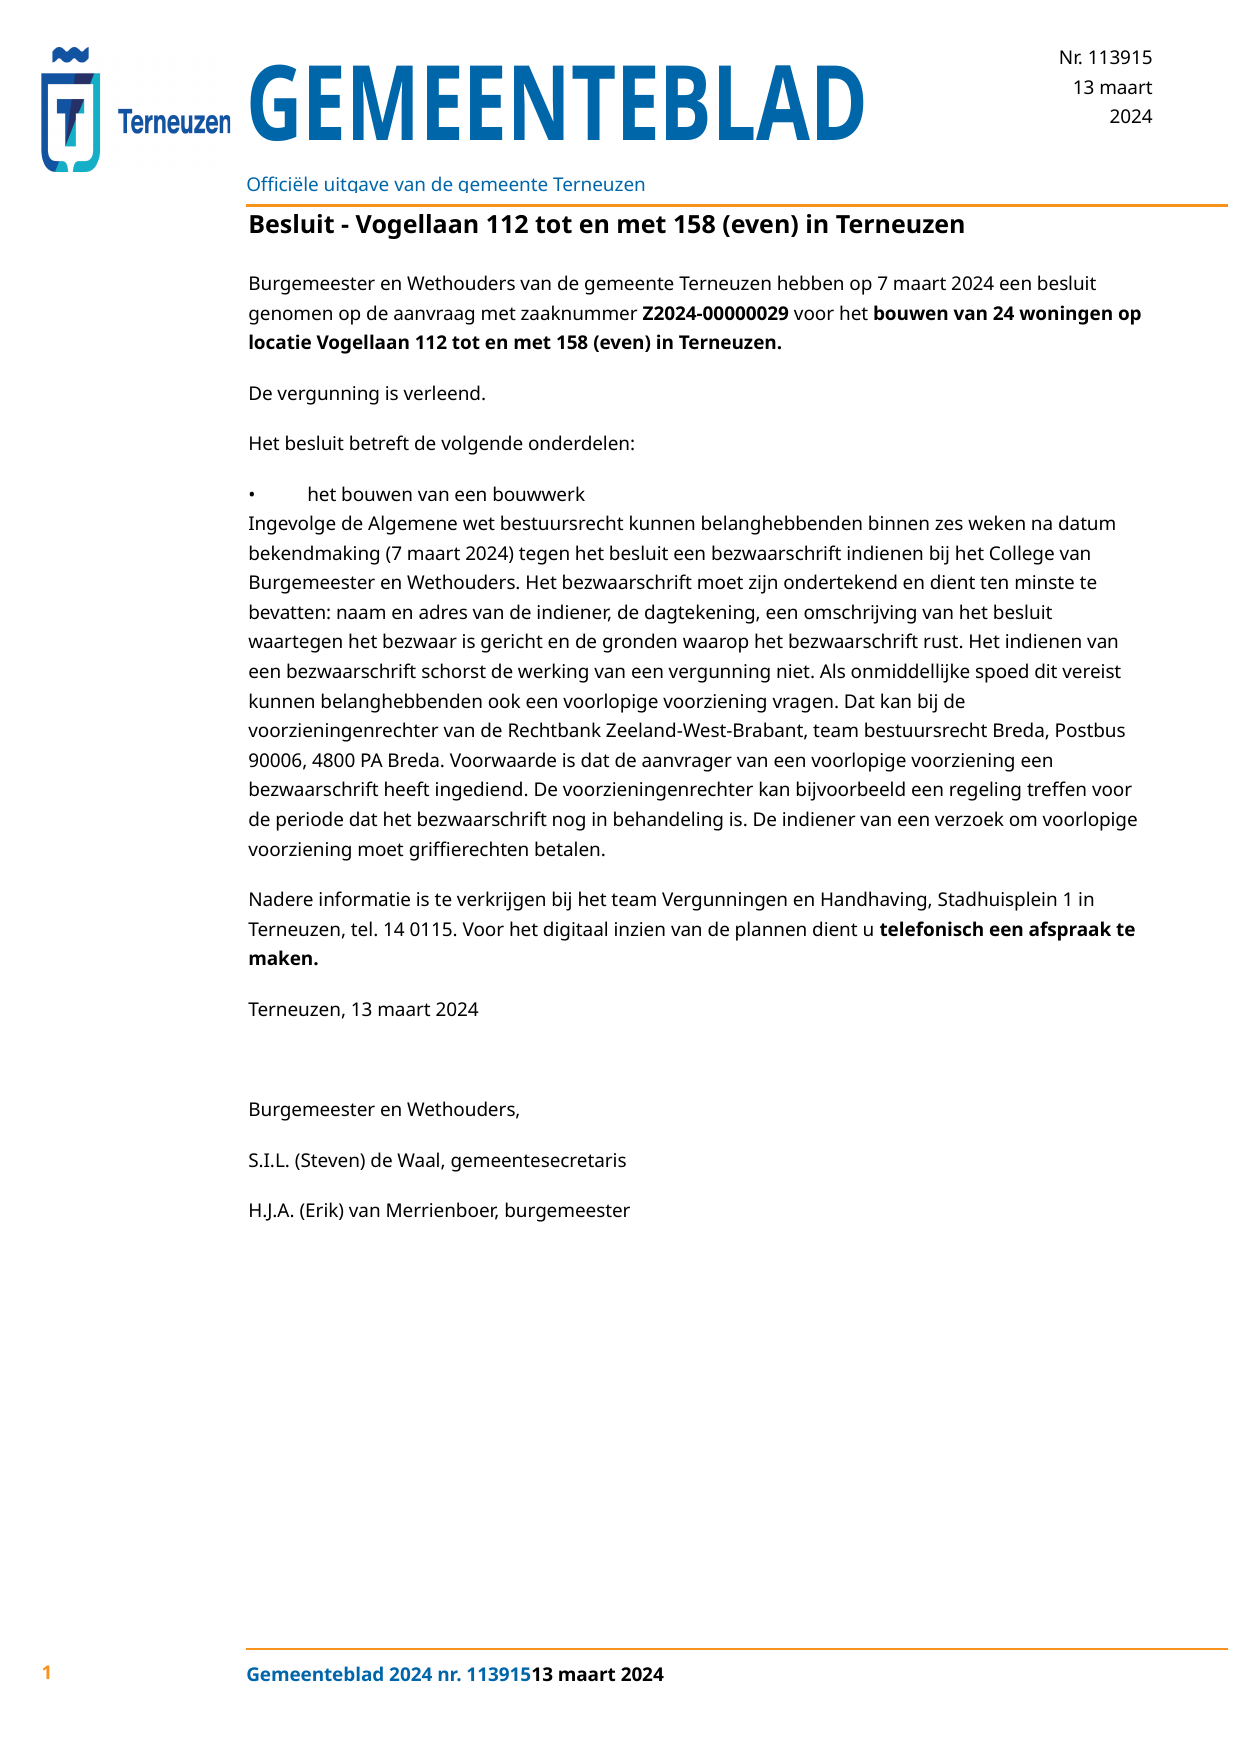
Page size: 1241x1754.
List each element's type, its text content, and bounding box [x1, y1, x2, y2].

text Ingevolge de Algemene wet bestuursrecht kunnen belanghebbenden binnen zes weken na datum bekendmaking (7 maart 2024) tegen het besluit een bezwaarschrift indienen bij het College van Burgemeester en Wethouders. Het bezwaarschrift moet zijn ondertekend en dient ten minste te bevatten: naam en adres van de indiener, de dagtekening, een omschrijving van het besluit waartegen het bezwaar is gericht en de gronden waarop het bezwaarschrift rust. Het indienen van een bezwaarschrift schorst de werking van een vergunning niet. Als onmiddellijke spoed dit vereist kunnen belanghebbenden ook een voorlopige voorziening vragen. Dat kan bij de voorzieningenrechter van de Rechtbank Zeeland-West-Brabant, team bestuursrecht Breda, Postbus 90006, 4800 PA Breda. Voorwaarde is dat de aanvrager van een voorlopige voorziening een bezwaarschrift heeft ingediend. De voorzieningenrechter kan bijvoorbeeld een regeling treffen voor de periode dat het bezwaarschrift nog in behandeling is. De indiener van een verzoek om voorlopige voorziening moet griffierechten betalen. [248, 510, 1152, 861]
text Nadere informatie is te verkrijgen bij het team Vergunningen en Handhaving, Stadhuisplein 1 in Terneuzen, tel. 14 0115. Voor het digitaal inzien van de plannen dient u telefonisch een afspraak te maken. [248, 886, 1152, 971]
text Het besluit betreft de volgende onderdelen: [248, 430, 1152, 456]
text S.I.L. (Steven) de Waal, gemeentesecretaris [248, 1147, 1152, 1173]
text Terneuzen, 13 maart 2024 [248, 996, 1152, 1021]
text De vergunning is verleend. [248, 380, 1152, 406]
picture [41, 47, 231, 172]
text H.J.A. (Erik) van Merrienboer, burgemeester [248, 1197, 1152, 1223]
list het bouwen van een bouwwerk [248, 481, 1152, 506]
text Burgemeester en Wethouders van de gemeente Terneuzen hebben op 7 maart 2024 een besluit genomen op de aanvraag met zaaknummer Z2024-00000029 voor het bouwen van 24 woningen op locatie Vogellaan 112 tot en met 158 (even) in Terneuzen. [248, 270, 1152, 355]
text Burgemeester en Wethouders, [248, 1097, 1152, 1122]
text Besluit - Vogellaan 112 tot en met 158 (even) in Terneuzen [248, 207, 1152, 241]
